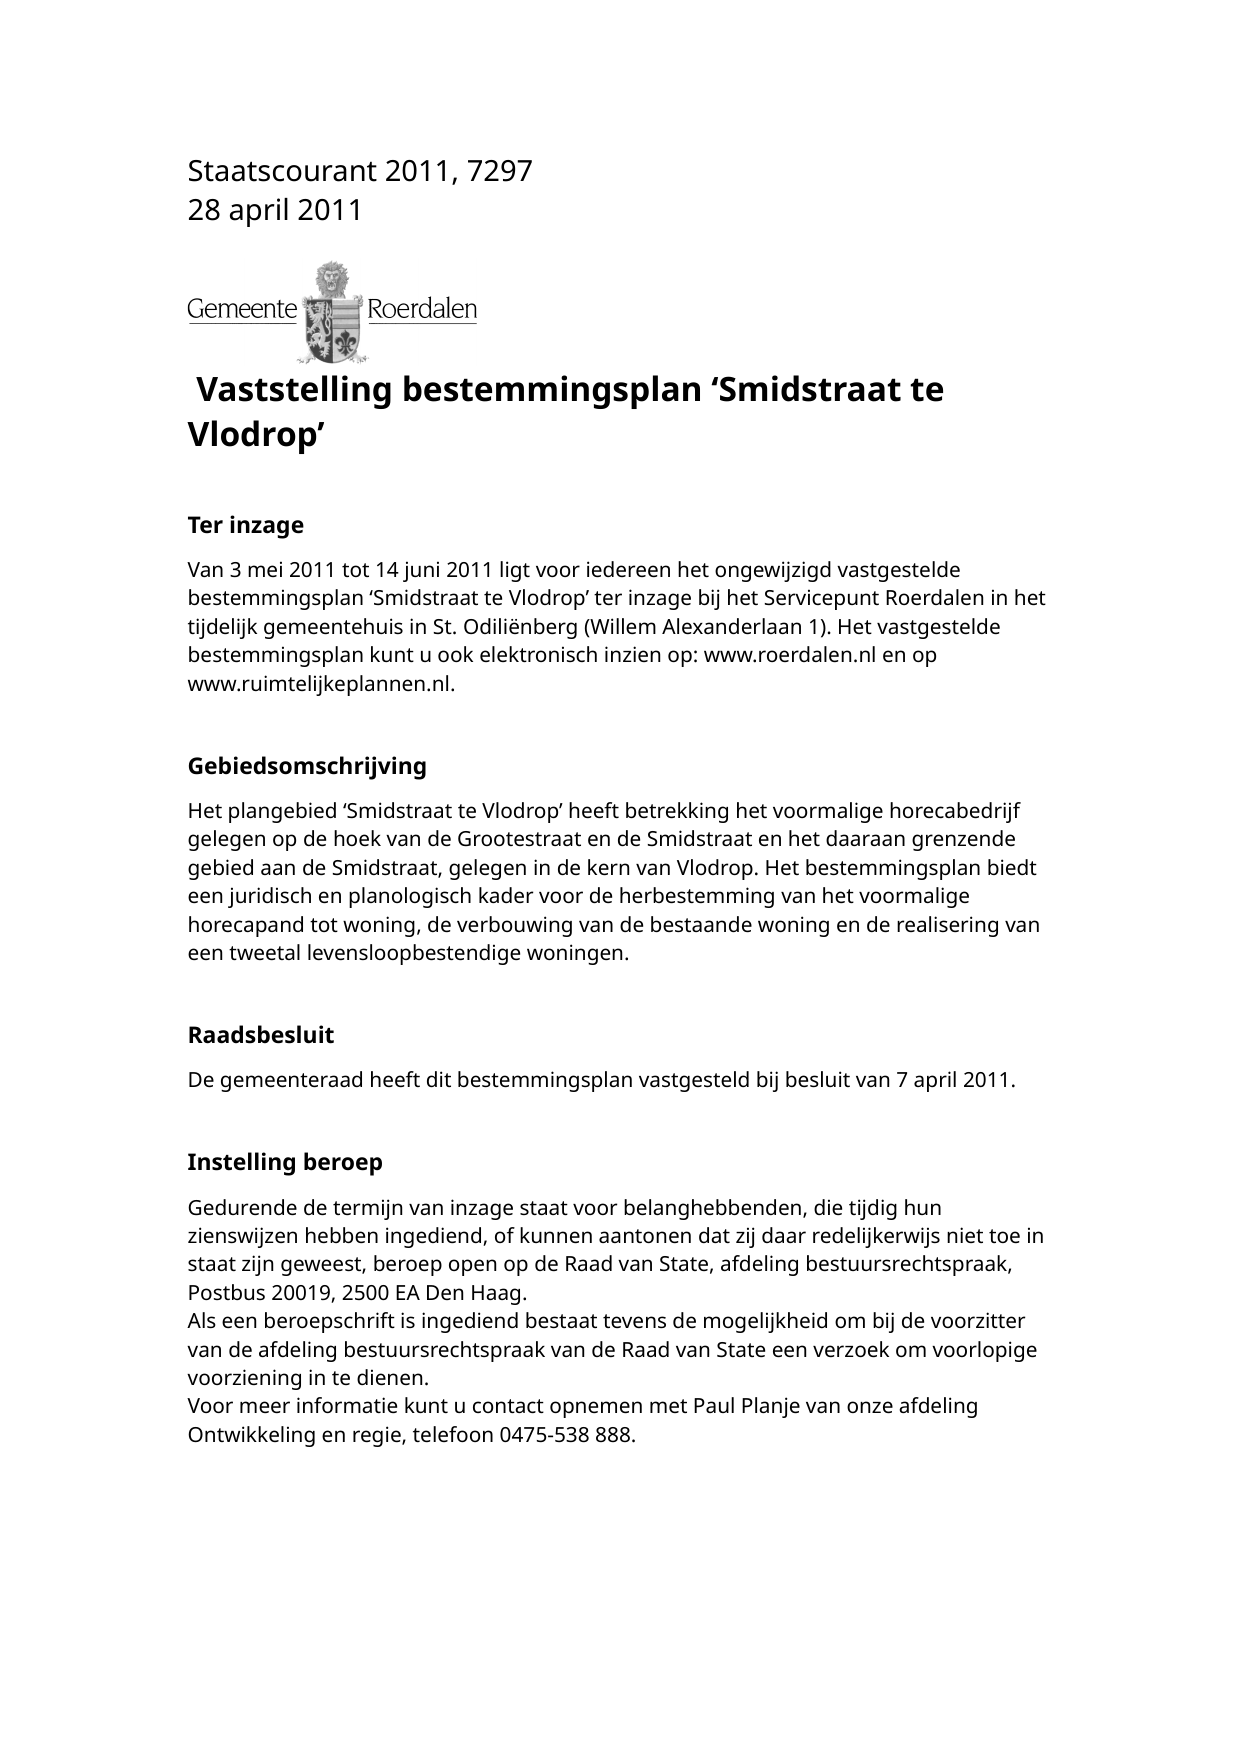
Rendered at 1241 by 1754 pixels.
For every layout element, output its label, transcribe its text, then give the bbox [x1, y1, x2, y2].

subtitle Raadsbesluit [187, 1019, 1053, 1050]
text Van 3 mei 2011 tot 14 juni 2011 ligt voor iedereen het ongewijzigd vastgestelde bestemmingsplan ‘Smidstraat te Vlodrop’ ter inzage bij het Servicepunt Roerdalen in het tijdelijk gemeentehuis in St. Odiliënberg (Willem Alexanderlaan 1). Het vastgestelde bestemmingsplan kunt u ook elektronisch inzien op: www.roerdalen.nl en op www.ruimtelijkeplannen.nl. [187, 555, 1053, 697]
text De gemeenteraad heeft dit bestemmingsplan vastgesteld bij besluit van 7 april 2011. [187, 1065, 1053, 1094]
text Het plangebied ‘Smidstraat te Vlodrop’ heeft betrekking het voormalige horecabedrijf gelegen op de hoek van de Grootestraat en de Smidstraat en het daaraan grenzende gebied aan de Smidstraat, gelegen in de kern van Vlodrop. Het bestemmingsplan biedt een juridisch en planologisch kader voor de herbestemming van het voormalige horecapand tot woning, de verbouwing van de bestaande woning en de realisering van een tweetal levensloopbestendige woningen. [187, 796, 1053, 967]
text Gedurende de termijn van inzage staat voor belanghebbenden, die tijdig hun zienswijzen hebben ingediend, of kunnen aantonen dat zij daar redelijkerwijs niet toe in staat zijn geweest, beroep open op de Raad van State, afdeling bestuursrechtspraak, Postbus 20019, 2500 EA Den Haag. [187, 1193, 1053, 1306]
subtitle Ter inzage [187, 509, 1053, 540]
picture [187, 258, 477, 366]
text Staatscourant 2011, 7297 [187, 150, 1053, 190]
subtitle Gebiedsomschrijving [187, 750, 1053, 781]
text Als een beroepschrift is ingediend bestaat tevens de mogelijkheid om bij de voorzitter van de afdeling bestuursrechtspraak van de Raad van State een verzoek om voorlopige voorziening in te dienen. [187, 1306, 1053, 1392]
subtitle Vaststelling bestemmingsplan ‘Smidstraat te Vlodrop’ [187, 271, 1053, 456]
text 28 april 2011 [187, 190, 1053, 229]
subtitle Instelling beroep [187, 1146, 1053, 1178]
text Voor meer informatie kunt u contact opnemen met Paul Planje van onze afdeling Ontwikkeling en regie, telefoon 0475-538 888. [187, 1392, 1053, 1448]
